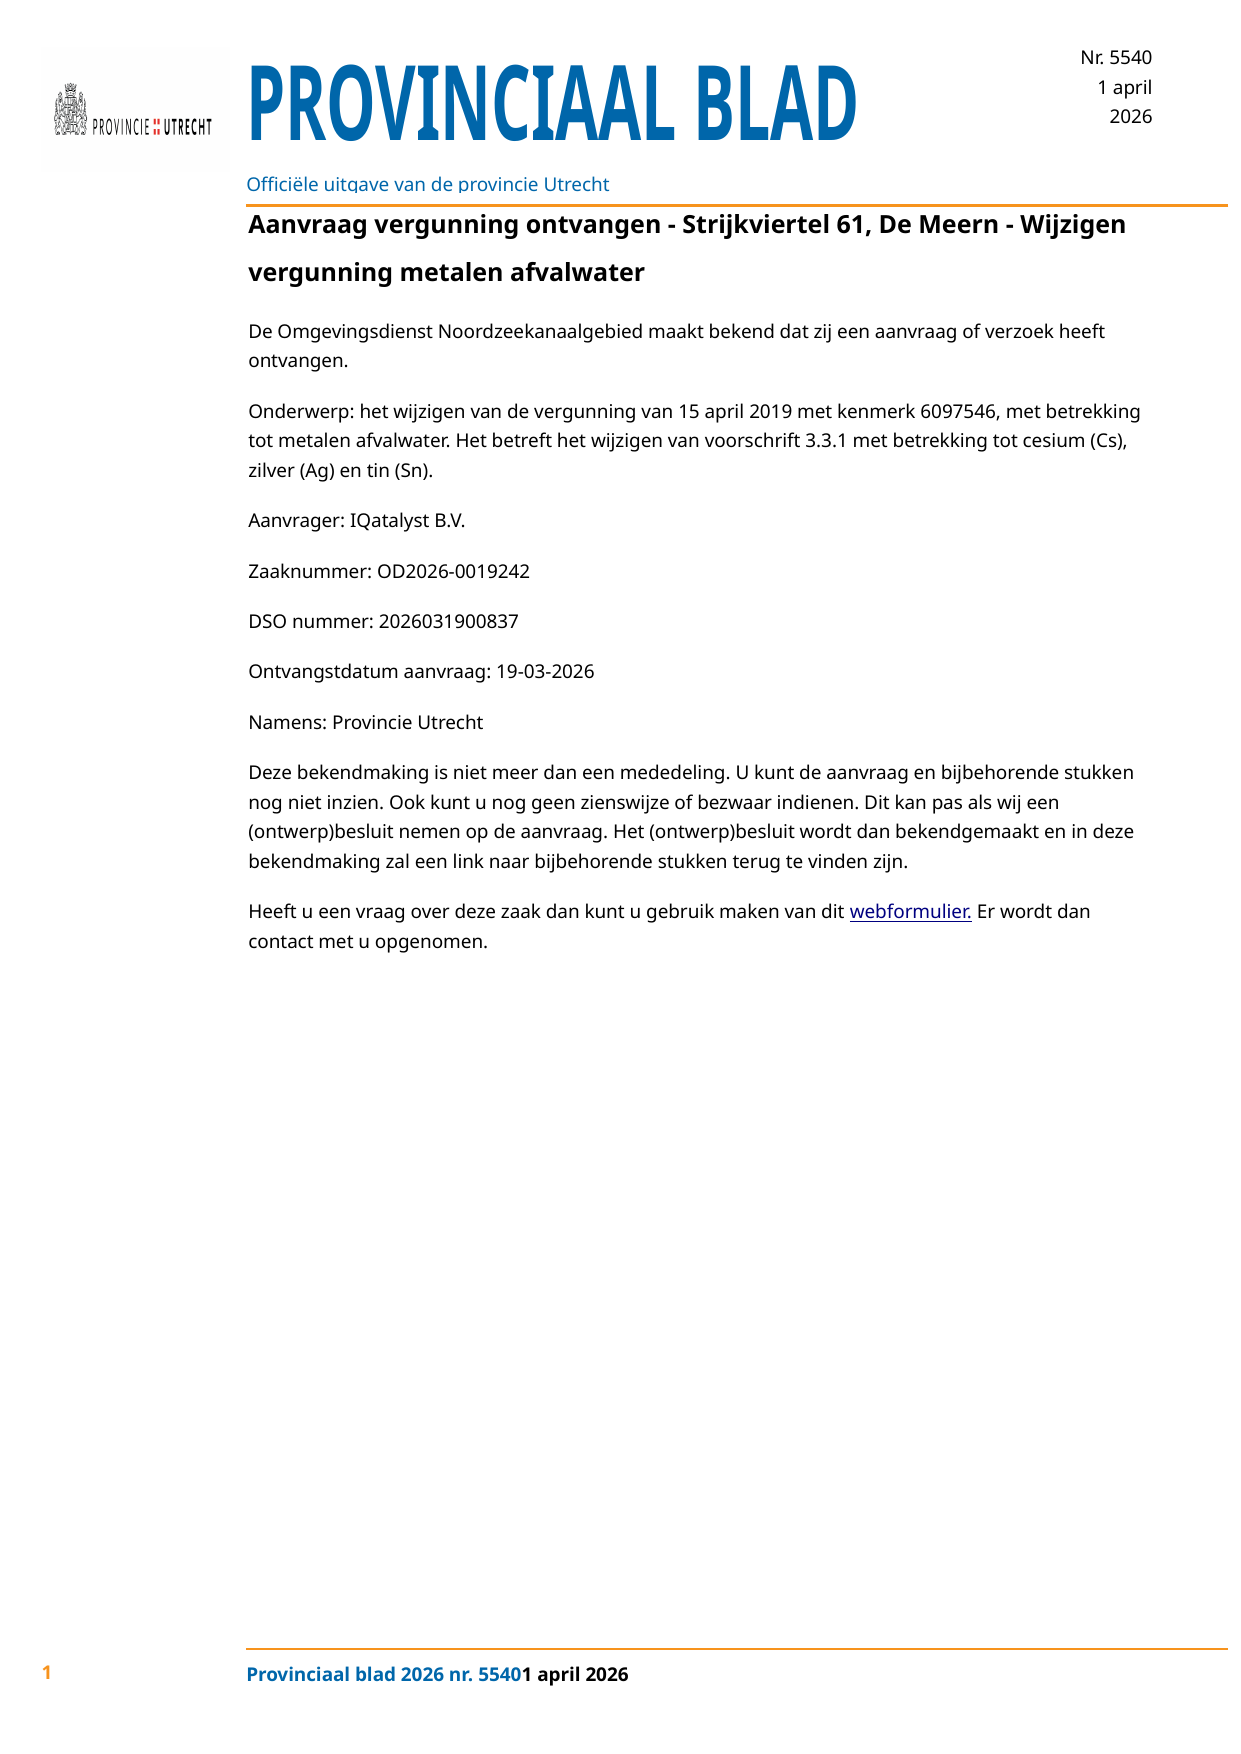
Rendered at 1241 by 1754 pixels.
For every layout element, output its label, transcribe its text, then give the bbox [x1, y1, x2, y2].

picture [41, 47, 231, 172]
text Deze bekendmaking is niet meer dan een mededeling. U kunt de aanvraag en bijbehorende stukken nog niet inzien. Ook kunt u nog geen zienswijze of bezwaar indienen. Dit kan pas als wij een (ontwerp)besluit nemen op de aanvraag. Het (ontwerp)besluit wordt dan bekendgemaakt en in deze bekendmaking zal een link naar bijbehorende stukken terug te vinden zijn. [248, 759, 1152, 874]
text Zaaknummer: OD2026-0019242 [248, 558, 1152, 584]
text Aanvraag vergunning ontvangen - Strijkviertel 61, De Meern - Wijzigen vergunning metalen afvalwater [248, 207, 1152, 288]
text DSO nummer: 2026031900837 [248, 608, 1152, 634]
text Aanvrager: IQatalyst B.V. [248, 507, 1152, 533]
text Onderwerp: het wijzigen van de vergunning van 15 april 2019 met kenmerk 6097546, met betrekking tot metalen afvalwater. Het betreft het wijzigen van voorschrift 3.3.1 met betrekking tot cesium (Cs), zilver (Ag) en tin (Sn). [248, 398, 1152, 483]
text Ontvangstdatum aanvraag: 19-03-2026 [248, 659, 1152, 684]
text Heeft u een vraag over deze zaak dan kunt u gebruik maken van dit webformulier. Er wordt dan contact met u opgenomen. [248, 899, 1152, 954]
text Namens: Provincie Utrecht [248, 709, 1152, 735]
text De Omgevingsdienst Noordzeekanaalgebied maakt bekend dat zij een aanvraag of verzoek heeft ontvangen. [248, 318, 1152, 373]
